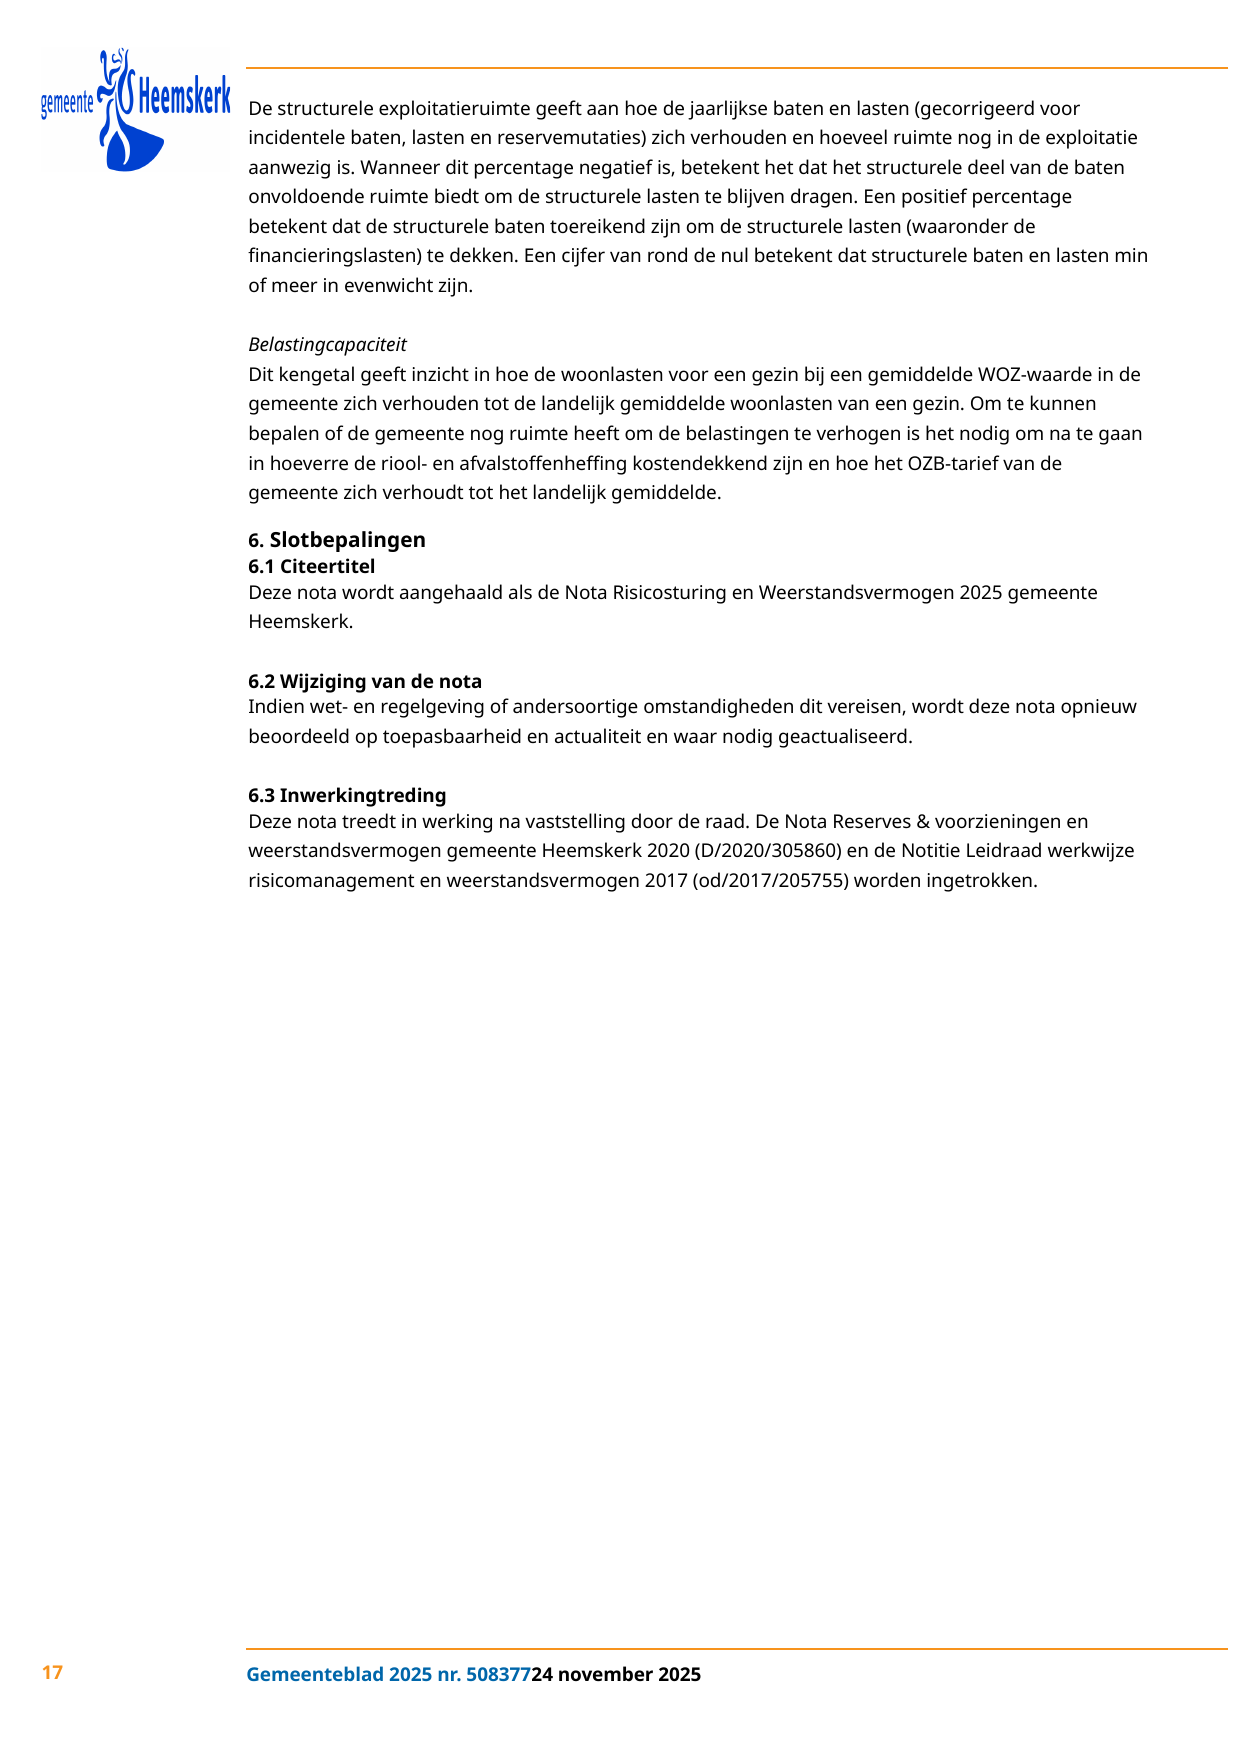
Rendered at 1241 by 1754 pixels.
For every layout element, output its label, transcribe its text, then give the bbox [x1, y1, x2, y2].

text Dit kengetal geeft inzicht in hoe de woonlasten voor een gezin bij een gemiddelde WOZ-waarde in de gemeente zich verhouden tot de landelijk gemiddelde woonlasten van een gezin. Om te kunnen bepalen of de gemeente nog ruimte heeft om de belastingen te verhogen is het nodig om na te gaan in hoeverre de riool- en afvalstoffenheffing kostendekkend zijn en hoe het OZB-tarief van de gemeente zich verhoudt tot het landelijk gemiddelde. [248, 361, 1152, 505]
text Belastingcapaciteit [248, 331, 1152, 357]
text 6.2 Wijziging van de nota [248, 668, 1152, 694]
text De structurele exploitatieruimte geeft aan hoe de jaarlijkse baten en lasten (gecorrigeerd voor incidentele baten, lasten en reservemutaties) zich verhouden en hoeveel ruimte nog in de exploitatie aanwezig is. Wanneer dit percentage negatief is, betekent het dat het structurele deel van de baten onvoldoende ruimte biedt om de structurele lasten te blijven dragen. Een positief percentage betekent dat de structurele baten toereikend zijn om de structurele lasten (waaronder de financieringslasten) te dekken. Een cijfer van rond de nul betekent dat structurele baten en lasten min of meer in evenwicht zijn. [248, 95, 1152, 298]
picture [41, 47, 231, 172]
text 6.1 Citeertitel [248, 553, 1152, 579]
text Indien wet- en regelgeving of andersoortige omstandigheden dit vereisen, wordt deze nota opnieuw beoordeeld op toepasbaarheid en actualiteit en waar nodig geactualiseerd. [248, 694, 1152, 749]
text Deze nota wordt aangehaald als de Nota Risicosturing en Weerstandsvermogen 2025 gemeente Heemskerk. [248, 579, 1152, 634]
text 6. Slotbepalingen [248, 525, 1152, 553]
text 6.3 Inwerkingtreding [248, 782, 1152, 808]
text Deze nota treedt in werking na vaststelling door de raad. De Nota Reserves & voorzieningen en weerstandsvermogen gemeente Heemskerk 2020 (D/2020/305860) en de Notitie Leidraad werkwijze risicomanagement en weerstandsvermogen 2017 (od/2017/205755) worden ingetrokken. [248, 808, 1152, 893]
